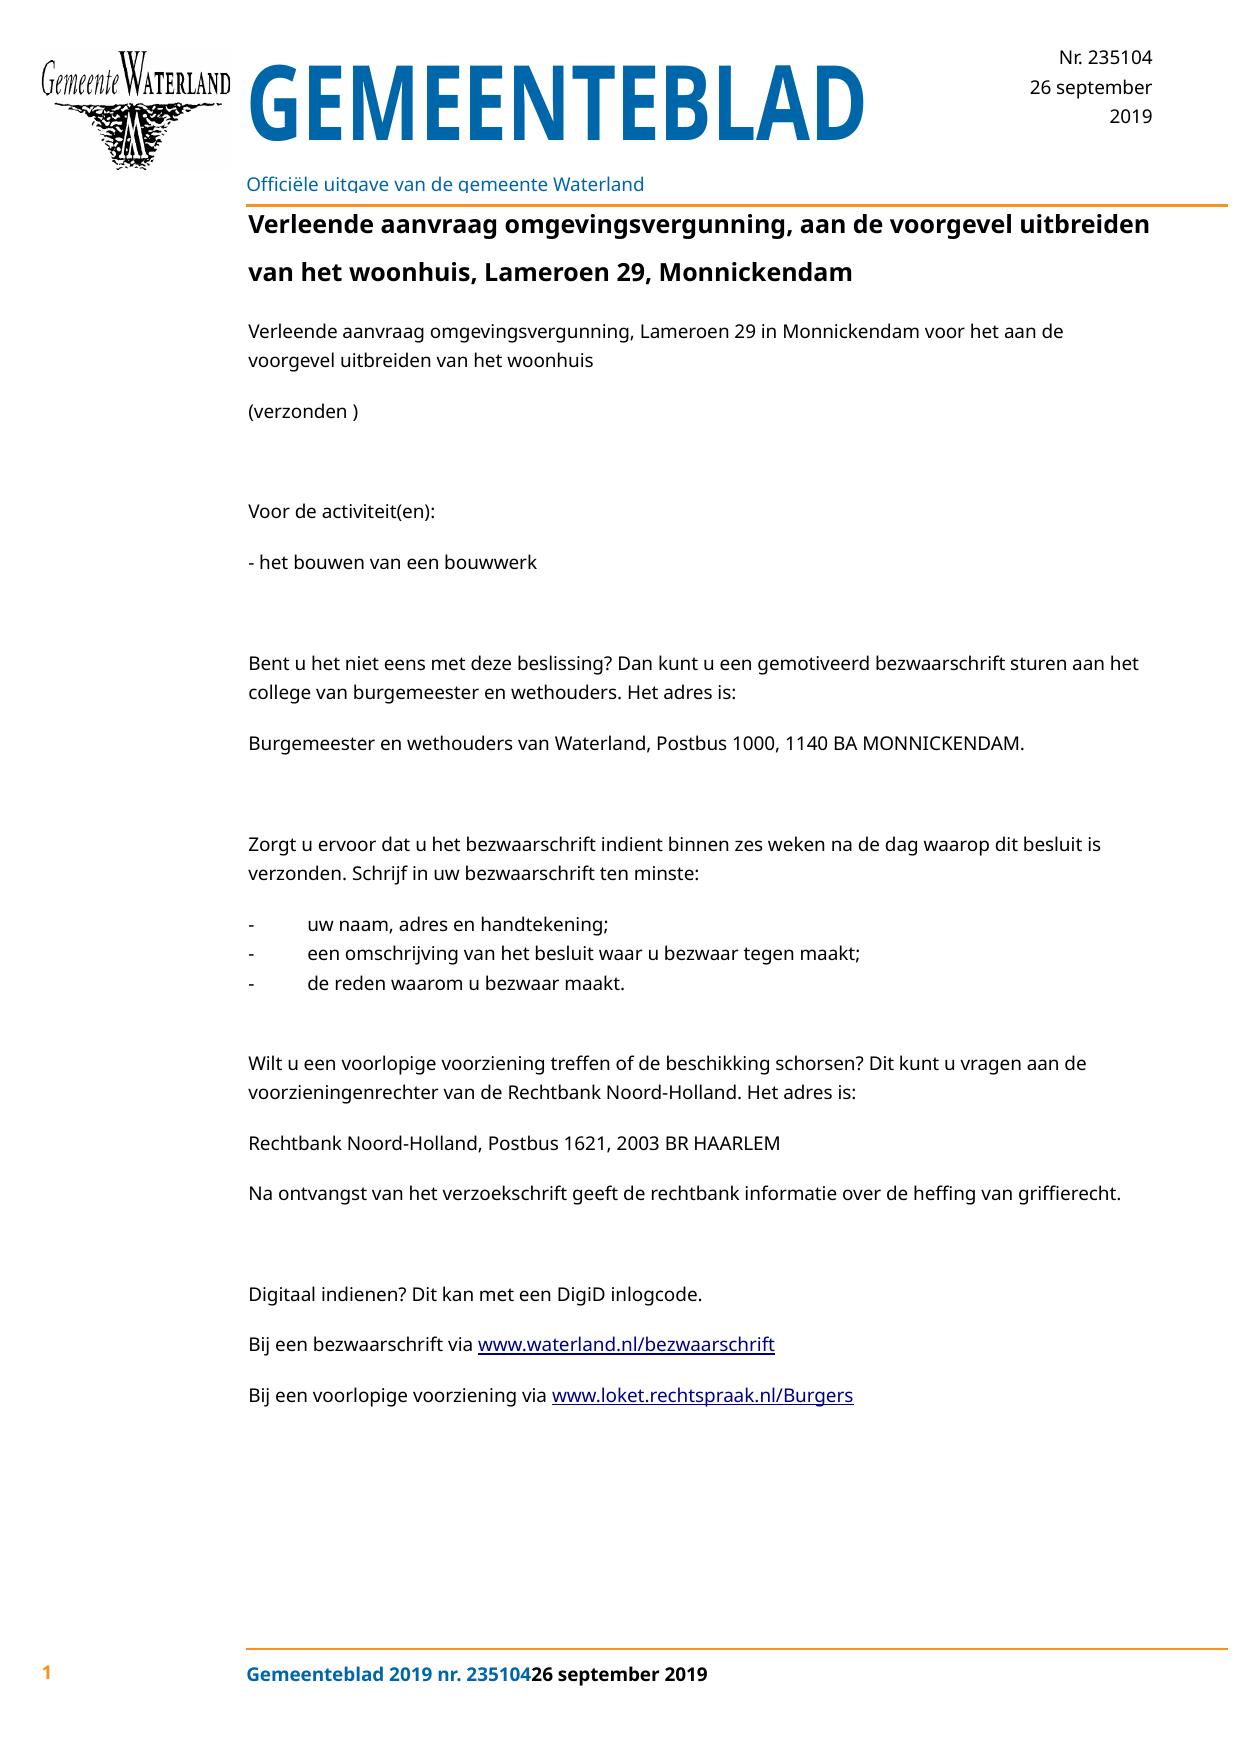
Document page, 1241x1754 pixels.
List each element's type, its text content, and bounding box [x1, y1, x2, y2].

text Wilt u een voorlopige voorziening treffen of de beschikking schorsen? Dit kunt u vragen aan de voorzieningenrechter van de Rechtbank Noord-Holland. Het adres is: [248, 1050, 1152, 1105]
picture [41, 47, 231, 172]
text Bij een voorlopige voorziening via www.loket.rechtspraak.nl/Burgers [248, 1382, 1152, 1408]
text Digitaal indienen? Dit kan met een DigiD inlogcode. [248, 1281, 1152, 1307]
text Verleende aanvraag omgevingsvergunning, Lameroen 29 in Monnickendam voor het aan de voorgevel uitbreiden van het woonhuis [248, 318, 1152, 373]
list een omschrijving van het besluit waar u bezwaar tegen maakt; [248, 940, 1152, 966]
text Bent u het niet eens met deze beslissing? Dan kunt u een gemotiveerd bezwaarschrift sturen aan het college van burgemeester en wethouders. Het adres is: [248, 650, 1152, 705]
text Burgemeester en wethouders van Waterland, Postbus 1000, 1140 BA MONNICKENDAM. [248, 730, 1152, 756]
list uw naam, adres en handtekening; [248, 911, 1152, 937]
list de reden waarom u bezwaar maakt. [248, 970, 1152, 996]
text Bij een bezwaarschrift via www.waterland.nl/bezwaarschrift [248, 1332, 1152, 1357]
text (verzonden ) [248, 398, 1152, 424]
text Na ontvangst van het verzoekschrift geeft de rechtbank informatie over de heffing van griffierecht. [248, 1180, 1152, 1206]
text Rechtbank Noord-Holland, Postbus 1621, 2003 BR HAARLEM [248, 1130, 1152, 1156]
text Verleende aanvraag omgevingsvergunning, aan de voorgevel uitbreiden van het woonhuis, Lameroen 29, Monnickendam [248, 207, 1152, 288]
text Voor de activiteit(en): [248, 499, 1152, 524]
text - het bouwen van een bouwwerk [248, 549, 1152, 575]
text Zorgt u ervoor dat u het bezwaarschrift indient binnen zes weken na de dag waarop dit besluit is verzonden. Schrijf in uw bezwaarschrift ten minste: [248, 831, 1152, 886]
